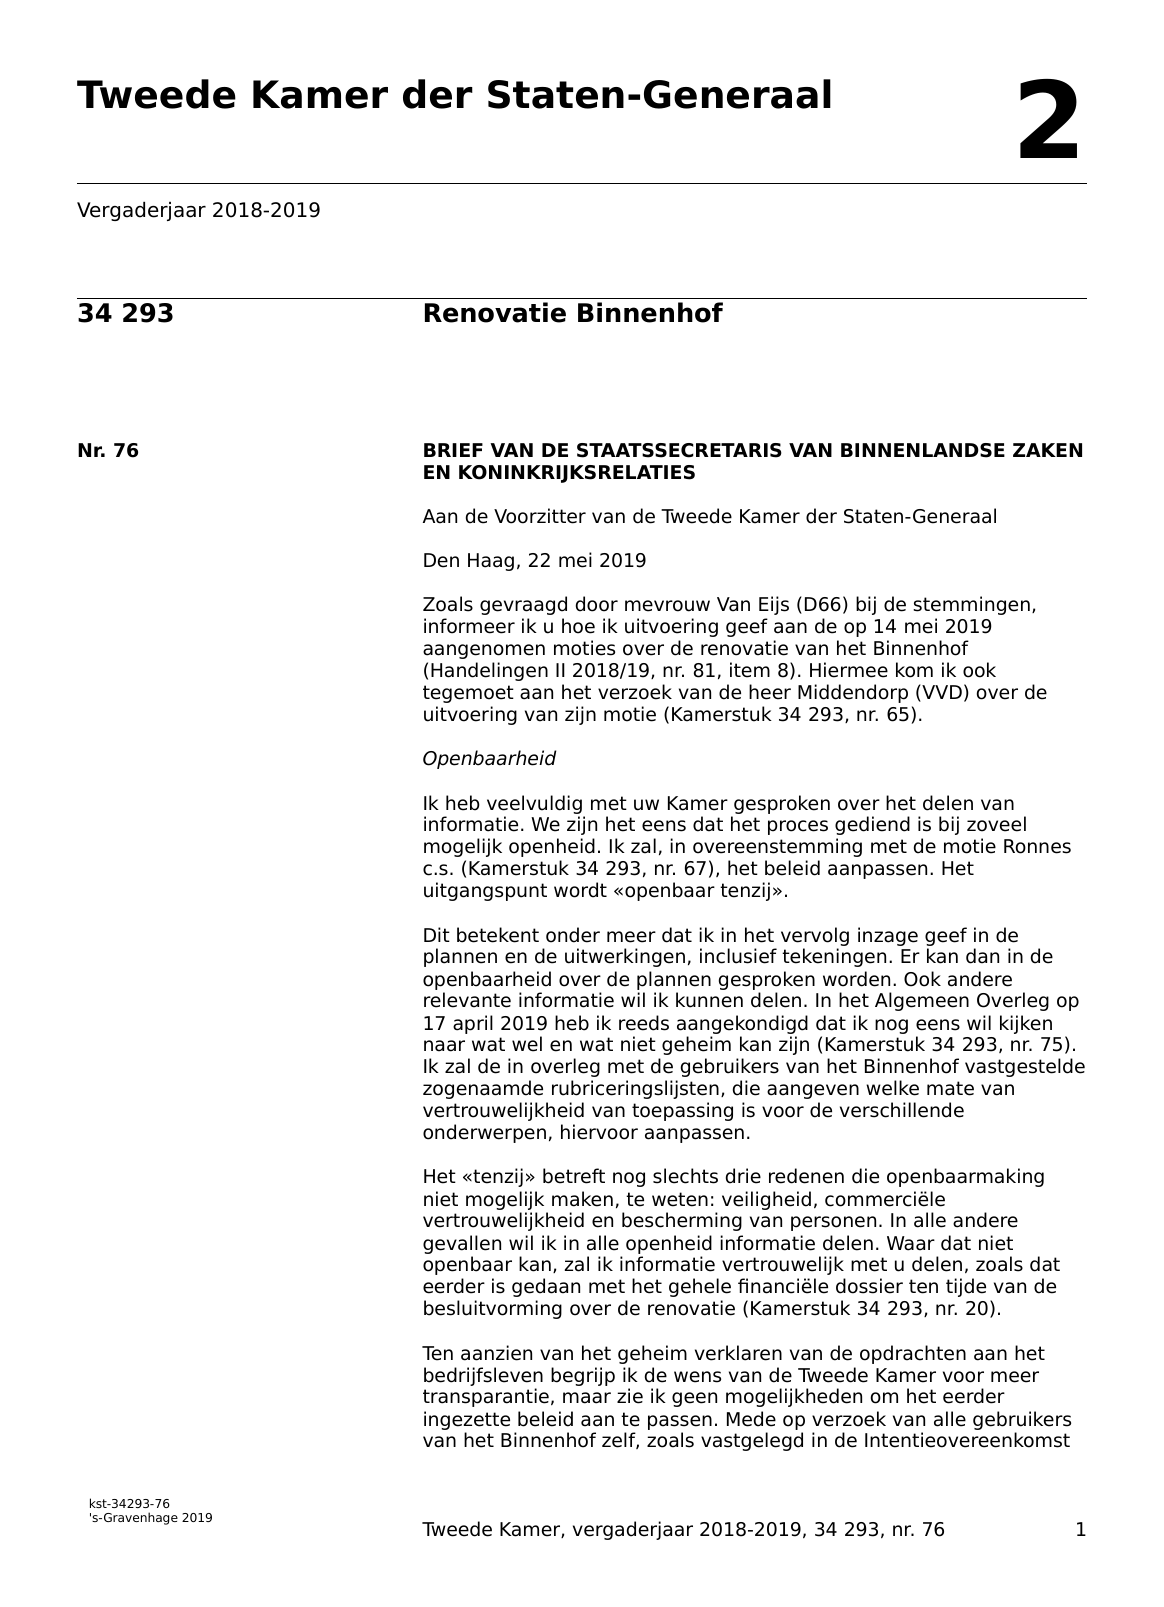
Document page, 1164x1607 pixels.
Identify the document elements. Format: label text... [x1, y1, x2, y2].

table_header 2 [886, 59, 1087, 183]
text Ik heb veelvuldig met uw Kamer gesproken over het delen van informatie. We zijn het eens dat het proces gediend is bij zoveel mogelijk openheid. Ik zal, in overeenstemming met de motie Ronnes c.s. (Kamerstuk 34 293, nr. 67), het beleid aanpassen. Het uitgangspunt wordt «openbaar tenzij». [422, 792, 1087, 902]
text Het «tenzij» betreft nog slechts drie redenen die openbaarmaking niet mogelijk maken, te weten: veiligheid, commerciële vertrouwelijkheid en bescherming van personen. In alle andere gevallen wil ik in alle openheid informatie delen. Waar dat niet openbaar kan, zal ik informatie vertrouwelijk met u delen, zoals dat eerder is gedaan met het gehele financiële dossier ten tijde van de besluitvorming over de renovatie (Kamerstuk 34 293, nr. 20). [422, 1166, 1087, 1320]
subtitle Nr. 76 BRIEF VAN DE STAATSSECRETARIS VAN BINNENLANDSE ZAKEN EN KONINKRIJKSRELATIES [77, 440, 1087, 484]
table_header Tweede Kamer der Staten-Generaal [77, 59, 886, 183]
subtitle 34 293 Renovatie Binnenhof [77, 299, 1087, 329]
text 's-Gravenhage 2019 [88, 1511, 323, 1525]
text Zoals gevraagd door mevrouw Van Eijs (D66) bij de stemmingen, informeer ik u hoe ik uitvoering geef aan de op 14 mei 2019 aangenomen moties over de renovatie van het Binnenhof (Handelingen II 2018/19, nr. 81, item 8). Hiermee kom ik ook tegemoet aan het verzoek van de heer Middendorp (VVD) over de uitvoering van zijn motie (Kamerstuk 34 293, nr. 65). [422, 594, 1087, 726]
subtitle Openbaarheid [422, 748, 1087, 770]
text Ten aanzien van het geheim verklaren van de opdrachten aan het bedrijfsleven begrijp ik de wens van de Tweede Kamer voor meer transparantie, maar zie ik geen mogelijkheden om het eerder ingezette beleid aan te passen. Mede op verzoek van alle gebruikers van het Binnenhof zelf, zoals vastgelegd in de Intentieovereenkomst [422, 1342, 1087, 1452]
table_cell Vergaderjaar 2018-2019 [77, 184, 1087, 298]
text Aan de Voorzitter van de Tweede Kamer der Staten-Generaal [422, 506, 1087, 528]
text Dit betekent onder meer dat ik in het vervolg inzage geef in de plannen en de uitwerkingen, inclusief tekeningen. Er kan dan in de openbaarheid over de plannen gesproken worden. Ook andere relevante informatie wil ik kunnen delen. In het Algemeen Overleg op 17 april 2019 heb ik reeds aangekondigd dat ik nog eens wil kijken naar wat wel en wat niet geheim kan zijn (Kamerstuk 34 293, nr. 75). Ik zal de in overleg met de gebruikers van het Binnenhof vastgestelde zogenaamde rubriceringslijsten, die aangeven welke mate van vertrouwelijkheid van toepassing is voor de verschillende onderwerpen, hiervoor aanpassen. [422, 924, 1087, 1144]
text Den Haag, 22 mei 2019 [422, 550, 1087, 572]
text kst-34293-76 [88, 1497, 323, 1511]
